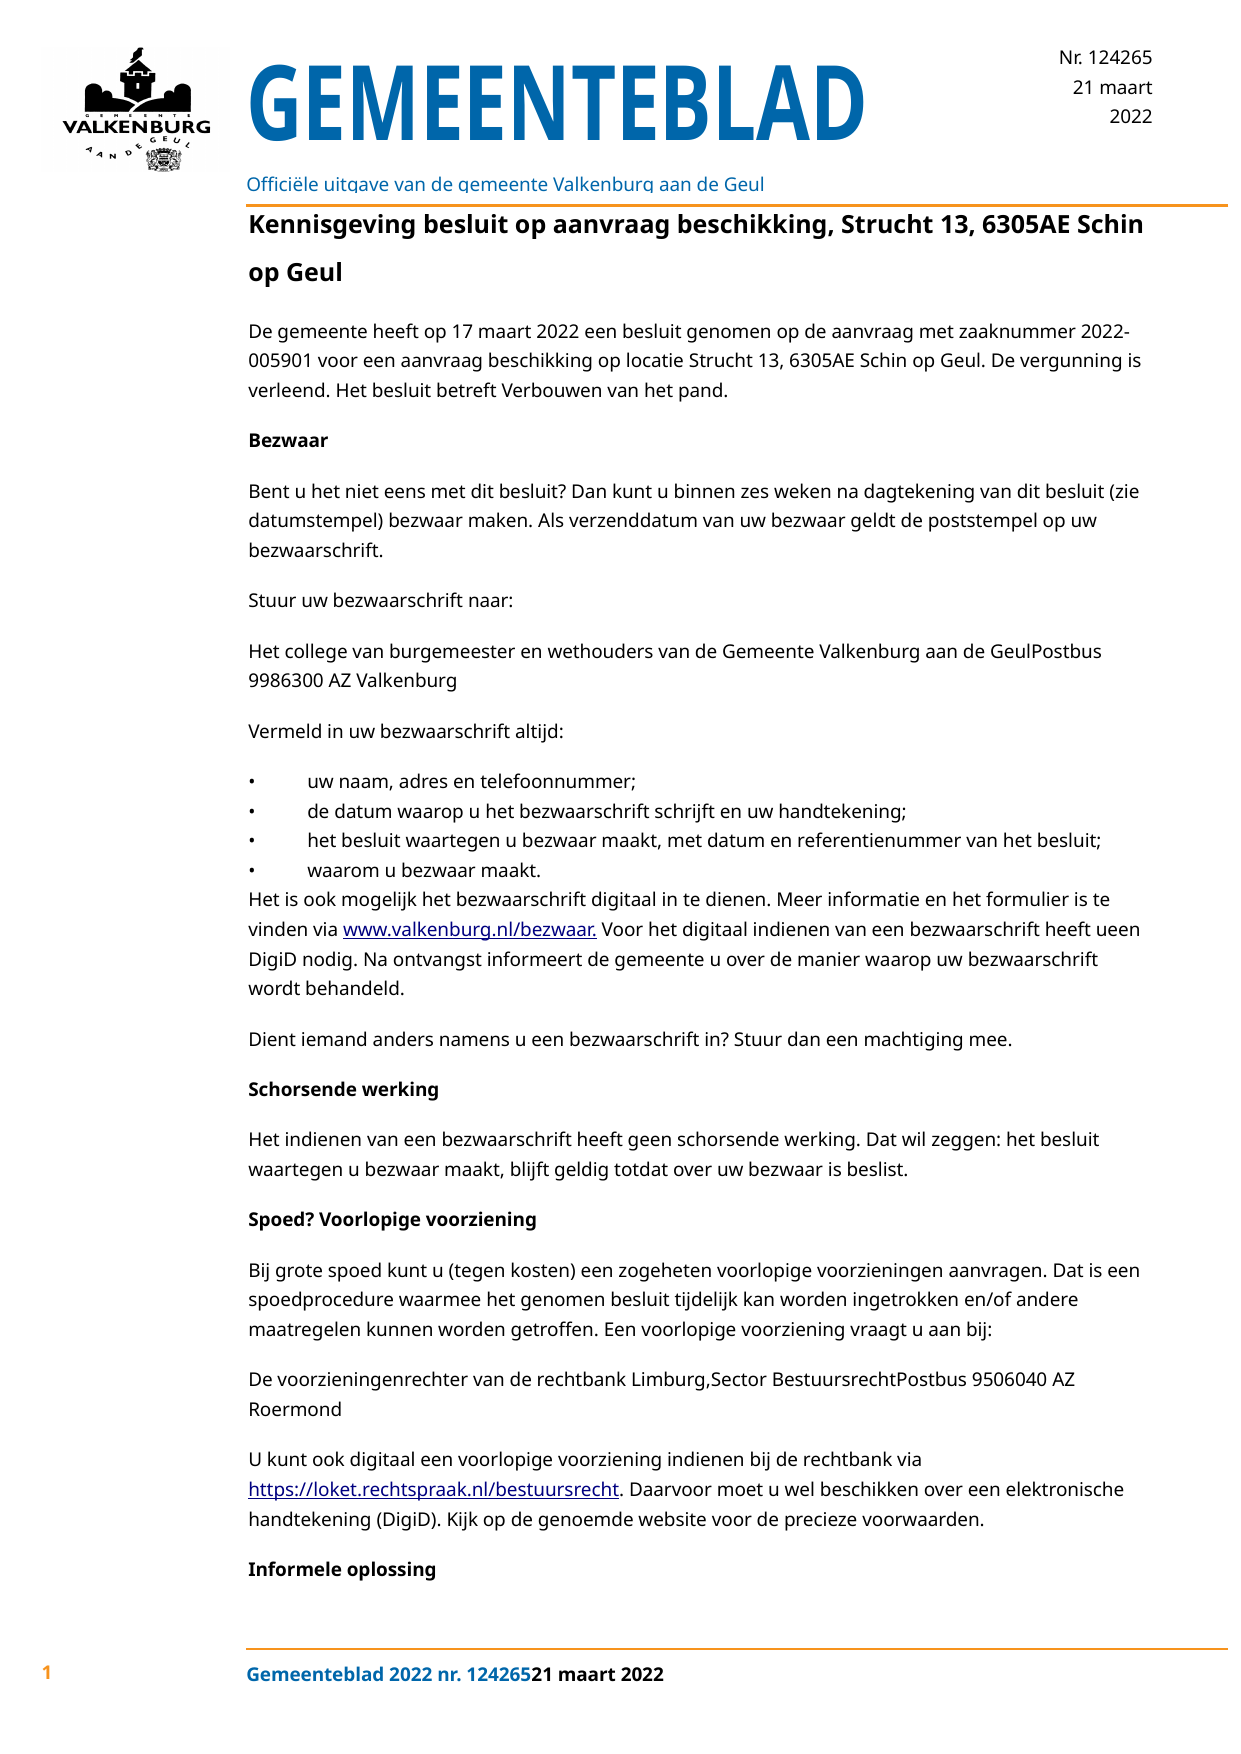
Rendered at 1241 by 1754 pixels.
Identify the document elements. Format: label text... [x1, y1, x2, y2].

list waarom u bezwaar maakt. [248, 857, 1152, 883]
text Vermeld in uw bezwaarschrift altijd: [248, 718, 1152, 744]
text De gemeente heeft op 17 maart 2022 een besluit genomen op de aanvraag met zaaknummer 2022-005901 voor een aanvraag beschikking op locatie Strucht 13, 6305AE Schin op Geul. De vergunning is verleend. Het besluit betreft Verbouwen van het pand. [248, 318, 1152, 403]
list het besluit waartegen u bezwaar maakt, met datum en referentienummer van het besluit; [248, 827, 1152, 853]
text Schorsende werking [248, 1076, 1152, 1102]
text Bent u het niet eens met dit besluit? Dan kunt u binnen zes weken na dagtekening van dit besluit (zie datumstempel) bezwaar maken. Als verzenddatum van uw bezwaar geldt de poststempel op uw bezwaarschrift. [248, 478, 1152, 563]
text Bezwaar [248, 427, 1152, 453]
text Bij grote spoed kunt u (tegen kosten) een zogeheten voorlopige voorzieningen aanvragen. Dat is een spoedprocedure waarmee het genomen besluit tijdelijk kan worden ingetrokken en/of andere maatregelen kunnen worden getroffen. Een voorlopige voorziening vraagt u aan bij: [248, 1257, 1152, 1342]
list de datum waarop u het bezwaarschrift schrijft en uw handtekening; [248, 798, 1152, 824]
list uw naam, adres en telefoonnummer; [248, 768, 1152, 794]
text Het indienen van een bezwaarschrift heeft geen schorsende werking. Dat wil zeggen: het besluit waartegen u bezwaar maakt, blijft geldig totdat over uw bezwaar is beslist. [248, 1127, 1152, 1182]
text U kunt ook digitaal een voorlopige voorziening indienen bij de rechtbank via https://loket.rechtspraak.nl/bestuursrecht. Daarvoor moet u wel beschikken over een elektronische handtekening (DigiD). Kijk op de genoemde website voor de precieze voorwaarden. [248, 1447, 1152, 1532]
text De voorzieningenrechter van de rechtbank Limburg,Sector BestuursrechtPostbus 9506040 AZ Roermond [248, 1367, 1152, 1422]
text Informele oplossing [248, 1556, 1152, 1582]
text Kennisgeving besluit op aanvraag beschikking, Strucht 13, 6305AE Schin op Geul [248, 207, 1152, 288]
text Stuur uw bezwaarschrift naar: [248, 587, 1152, 613]
text Spoed? Voorlopige voorziening [248, 1207, 1152, 1232]
text Het is ook mogelijk het bezwaarschrift digitaal in te dienen. Meer informatie en het formulier is te vinden via www.valkenburg.nl/bezwaar. Voor het digitaal indienen van een bezwaarschrift heeft ueen DigiD nodig. Na ontvangst informeert de gemeente u over de manier waarop uw bezwaarschrift wordt behandeld. [248, 887, 1152, 1001]
text Dient iemand anders namens u een bezwaarschrift in? Stuur dan een machtiging mee. [248, 1026, 1152, 1052]
text Het college van burgemeester en wethouders van de Gemeente Valkenburg aan de GeulPostbus 9986300 AZ Valkenburg [248, 638, 1152, 693]
picture [41, 47, 231, 172]
